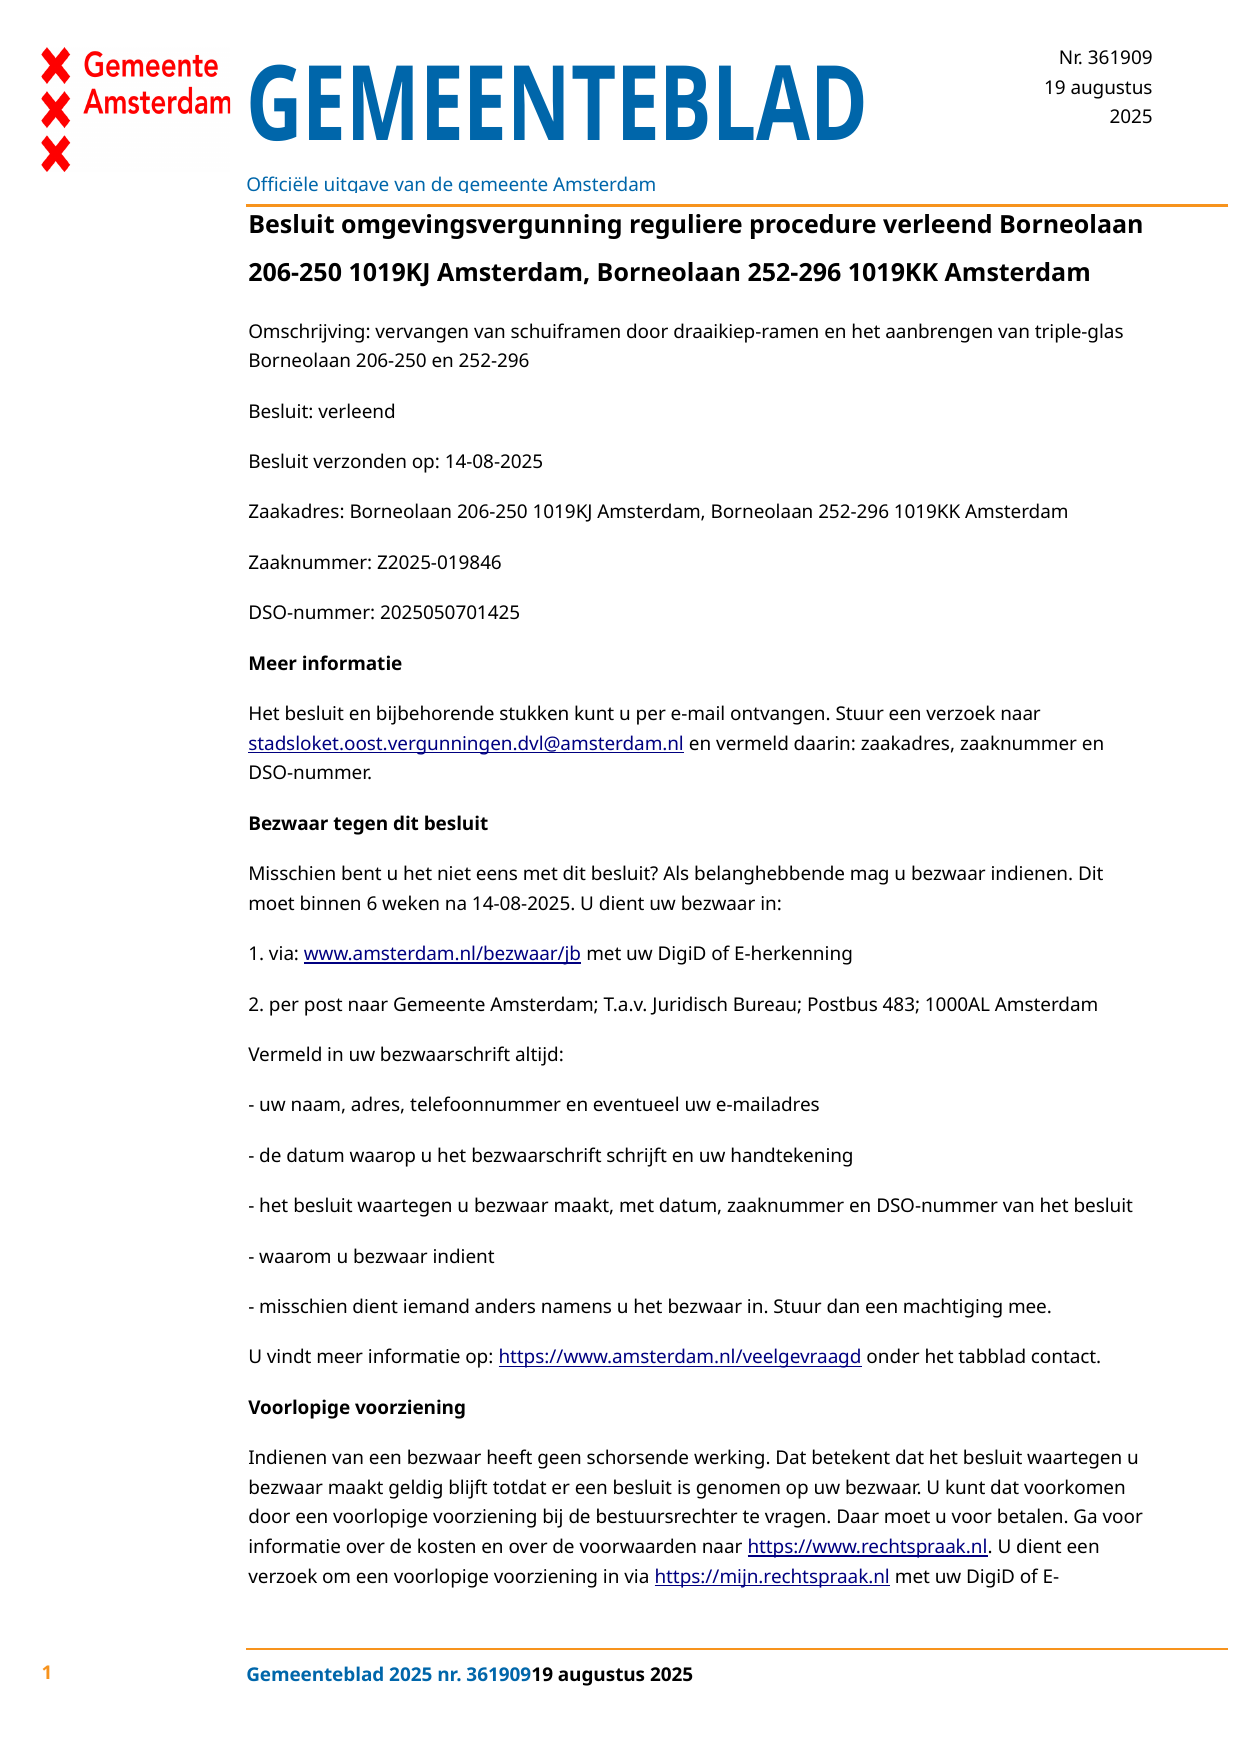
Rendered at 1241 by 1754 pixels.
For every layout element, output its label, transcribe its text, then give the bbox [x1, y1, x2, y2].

text DSO-nummer: 2025050701425 [248, 599, 1152, 625]
text - waarom u bezwaar indient [248, 1243, 1152, 1269]
text - uw naam, adres, telefoonnummer en eventueel uw e-mailadres [248, 1092, 1152, 1117]
picture [41, 47, 231, 172]
text - de datum waarop u het bezwaarschrift schrijft en uw handtekening [248, 1142, 1152, 1168]
text Vermeld in uw bezwaarschrift altijd: [248, 1041, 1152, 1067]
text Zaaknummer: Z2025-019846 [248, 549, 1152, 575]
text Voorlopige voorziening [248, 1394, 1152, 1420]
text - het besluit waartegen u bezwaar maakt, met datum, zaaknummer en DSO-nummer van het besluit [248, 1192, 1152, 1218]
text 2. per post naar Gemeente Amsterdam; T.a.v. Juridisch Bureau; Postbus 483; 1000AL Amsterdam [248, 991, 1152, 1017]
text Omschrijving: vervangen van schuiframen door draaikiep-ramen en het aanbrengen van triple-glas Borneolaan 206-250 en 252-296 [248, 318, 1152, 373]
text Bezwaar tegen dit besluit [248, 810, 1152, 836]
text Het besluit en bijbehorende stukken kunt u per e-mail ontvangen. Stuur een verzoek naar stadsloket.oost.vergunningen.dvl@amsterdam.nl en vermeld daarin: zaakadres, zaaknummer en DSO-nummer. [248, 700, 1152, 785]
text Besluit omgevingsvergunning reguliere procedure verleend Borneolaan 206-250 1019KJ Amsterdam, Borneolaan 252-296 1019KK Amsterdam [248, 207, 1152, 288]
text Zaakadres: Borneolaan 206-250 1019KJ Amsterdam, Borneolaan 252-296 1019KK Amsterdam [248, 499, 1152, 524]
text 1. via: www.amsterdam.nl/bezwaar/jb met uw DigiD of E-herkenning [248, 940, 1152, 966]
text Meer informatie [248, 650, 1152, 676]
text Indienen van een bezwaar heeft geen schorsende werking. Dat betekent dat het besluit waartegen u bezwaar maakt geldig blijft totdat er een besluit is genomen op uw bezwaar. U kunt dat voorkomen door een voorlopige voorziening bij de bestuursrechter te vragen. Daar moet u voor betalen. Ga voor informatie over de kosten en over de voorwaarden naar https://www.rechtspraak.nl. U dient een verzoek om een voorlopige voorziening in via https://mijn.rechtspraak.nl met uw DigiD of E- [248, 1444, 1152, 1589]
text U vindt meer informatie op: https://www.amsterdam.nl/veelgevraagd onder het tabblad contact. [248, 1344, 1152, 1369]
text Besluit: verleend [248, 398, 1152, 424]
text Besluit verzonden op: 14-08-2025 [248, 448, 1152, 474]
text - misschien dient iemand anders namens u het bezwaar in. Stuur dan een machtiging mee. [248, 1293, 1152, 1319]
text Misschien bent u het niet eens met dit besluit? Als belanghebbende mag u bezwaar indienen. Dit moet binnen 6 weken na 14-08-2025. U dient uw bezwaar in: [248, 860, 1152, 916]
